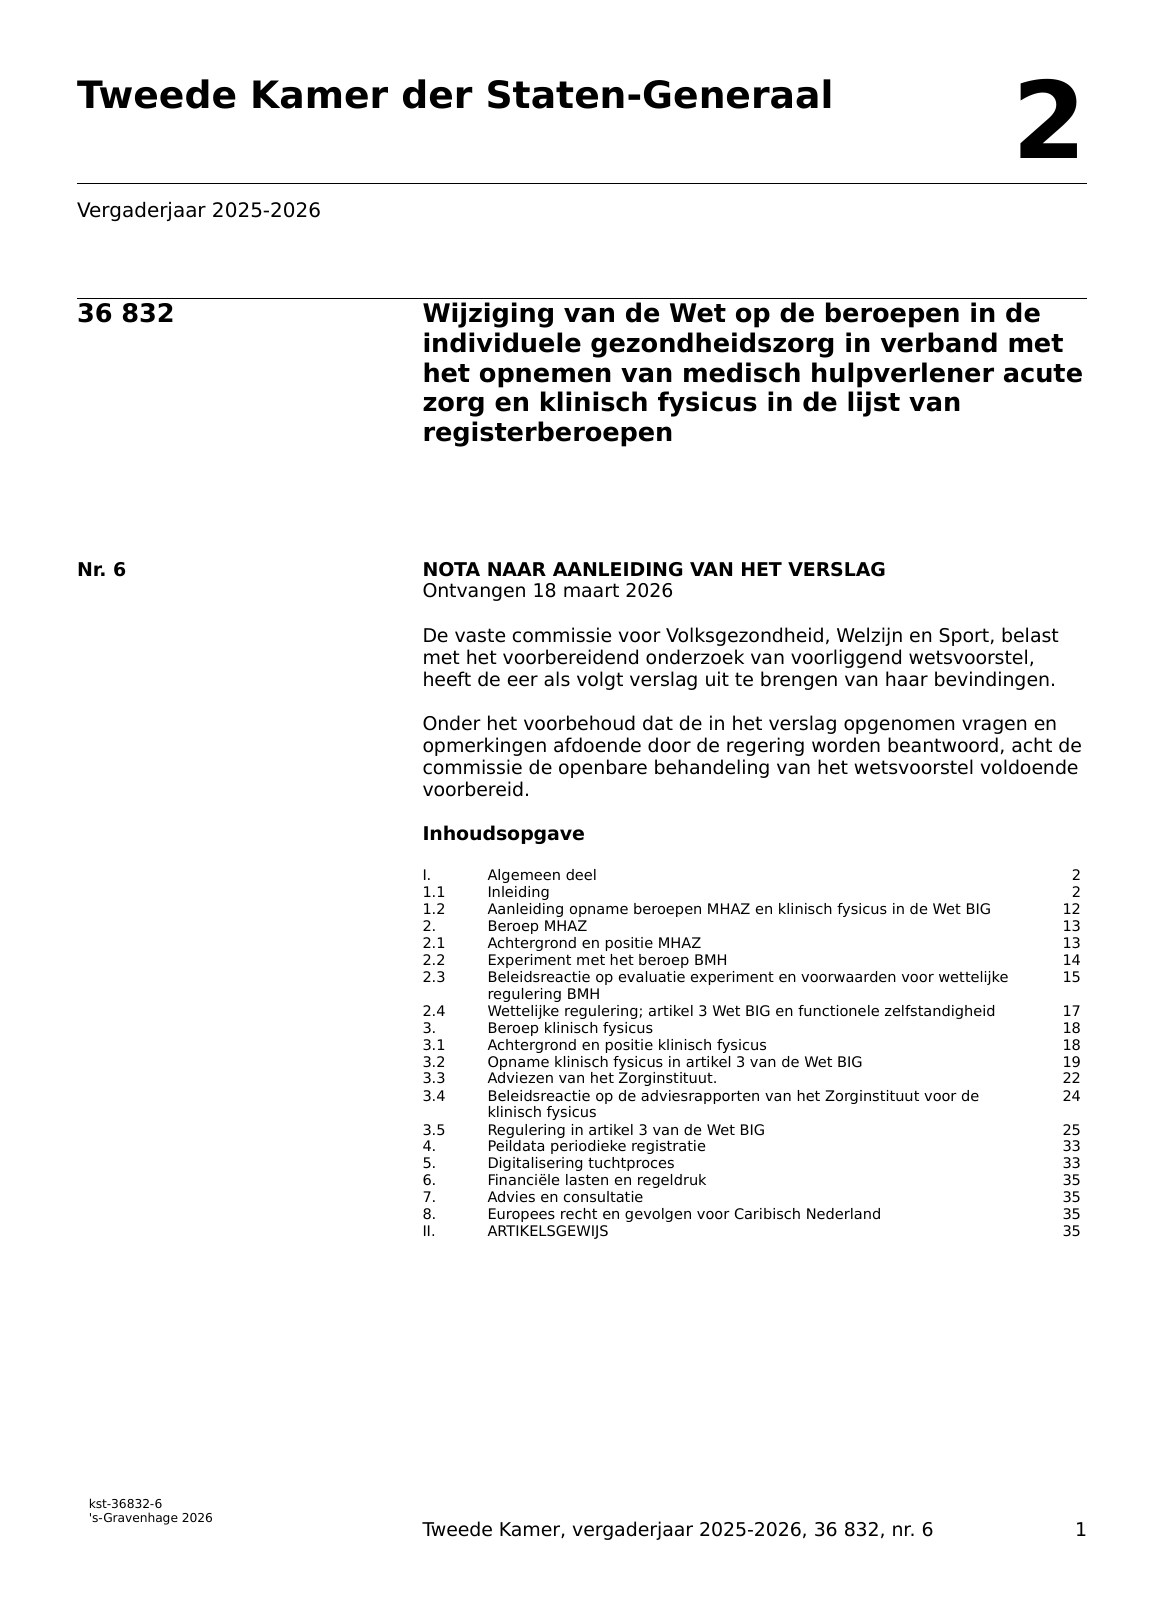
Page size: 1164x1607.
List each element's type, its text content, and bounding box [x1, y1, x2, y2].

table_cell Advies en consultatie [481, 1189, 1028, 1206]
table_cell 18 [1028, 1020, 1087, 1036]
table_cell 3.1 [422, 1036, 481, 1053]
table_cell 15 [1028, 969, 1087, 1002]
table_cell Digitalisering tuchtproces [481, 1155, 1028, 1172]
table_cell 1.2 [422, 901, 481, 918]
table_cell 33 [1028, 1138, 1087, 1155]
table_cell 1.1 [422, 884, 481, 901]
table_cell Peildata periodieke registratie [481, 1138, 1028, 1155]
table_cell Achtergrond en positie MHAZ [481, 935, 1028, 952]
table_header I. [422, 867, 481, 884]
table_header Algemeen deel [481, 867, 1028, 884]
table_cell Regulering in artikel 3 van de Wet BIG [481, 1121, 1028, 1138]
table_cell 8. [422, 1206, 481, 1223]
table_cell Aanleiding opname beroepen MHAZ en klinisch fysicus in de Wet BIG [481, 901, 1028, 918]
text Onder het voorbehoud dat de in het verslag opgenomen vragen en opmerkingen afdoende door de regering worden beantwoord, acht de commissie de openbare behandeling van het wetsvoorstel voldoende voorbereid. [422, 713, 1087, 801]
table_cell 3.3 [422, 1070, 481, 1087]
table_cell 6. [422, 1172, 481, 1189]
table_cell ARTIKELSGEWIJS [481, 1223, 1028, 1240]
text kst-36832-6 [88, 1497, 323, 1511]
table_cell Financiële lasten en regeldruk [481, 1172, 1028, 1189]
table_cell 25 [1028, 1121, 1087, 1138]
table_cell Inleiding [481, 884, 1028, 901]
table_cell 17 [1028, 1003, 1087, 1019]
table_cell Achtergrond en positie klinisch fysicus [481, 1036, 1028, 1053]
table_cell 13 [1028, 918, 1087, 934]
table_header 2 [886, 59, 1087, 183]
table_cell 3.4 [422, 1088, 481, 1121]
table_cell 35 [1028, 1189, 1087, 1206]
table_cell 33 [1028, 1155, 1087, 1172]
table_cell 19 [1028, 1054, 1087, 1070]
text De vaste commissie voor Volksgezondheid, Welzijn en Sport, belast met het voorbereidend onderzoek van voorliggend wetsvoorstel, heeft de eer als volgt verslag uit te brengen van haar bevindingen. [422, 624, 1087, 691]
table_cell Opname klinisch fysicus in artikel 3 van de Wet BIG [481, 1054, 1028, 1070]
table_cell 24 [1028, 1088, 1087, 1121]
table_cell 2.2 [422, 952, 481, 968]
table_cell 3.5 [422, 1121, 481, 1138]
table_cell 35 [1028, 1172, 1087, 1189]
table_cell 7. [422, 1189, 481, 1206]
table_cell 4. [422, 1138, 481, 1155]
text Ontvangen 18 maart 2026 [422, 580, 1087, 602]
table_cell 35 [1028, 1223, 1087, 1240]
table_cell 22 [1028, 1070, 1087, 1087]
table_cell 5. [422, 1155, 481, 1172]
table_cell 2 [1028, 884, 1087, 901]
table_cell Beleidsreactie op de adviesrapporten van het Zorginstituut voor de klinisch fysicus [481, 1088, 1028, 1121]
table_cell Wettelijke regulering; artikel 3 Wet BIG en functionele zelfstandigheid [481, 1003, 1028, 1019]
table_cell II. [422, 1223, 481, 1240]
table_cell 35 [1028, 1206, 1087, 1223]
subtitle Nr. 6 NOTA NAAR AANLEIDING VAN HET VERSLAG [77, 558, 1087, 580]
table_cell Vergaderjaar 2025-2026 [77, 184, 1087, 298]
table_header Tweede Kamer der Staten-Generaal [77, 59, 886, 183]
table_cell 3.2 [422, 1054, 481, 1070]
subtitle Inhoudsopgave [422, 823, 1087, 845]
text 's-Gravenhage 2026 [88, 1511, 323, 1525]
table_cell Beroep klinisch fysicus [481, 1020, 1028, 1036]
table_cell 12 [1028, 901, 1087, 918]
table_cell 2.1 [422, 935, 481, 952]
table_cell 2.4 [422, 1003, 481, 1019]
table_cell 14 [1028, 952, 1087, 968]
table_cell Beroep MHAZ [481, 918, 1028, 934]
table_cell 18 [1028, 1036, 1087, 1053]
table_cell 2. [422, 918, 481, 934]
table_cell Experiment met het beroep BMH [481, 952, 1028, 968]
table_cell Beleidsreactie op evaluatie experiment en voorwaarden voor wettelijke regulering BMH [481, 969, 1028, 1002]
table_cell 13 [1028, 935, 1087, 952]
table_cell Adviezen van het Zorginstituut. [481, 1070, 1028, 1087]
table_cell 3. [422, 1020, 481, 1036]
table_header 2 [1028, 867, 1087, 884]
table_cell Europees recht en gevolgen voor Caribisch Nederland [481, 1206, 1028, 1223]
table_cell 2.3 [422, 969, 481, 1002]
subtitle 36 832 Wijziging van de Wet op de beroepen in de individuele gezondheidszorg in verband met het opnemen van medisch hulpverlener acute zorg en klinisch fysicus in de lijst van registerberoepen [77, 299, 1087, 447]
